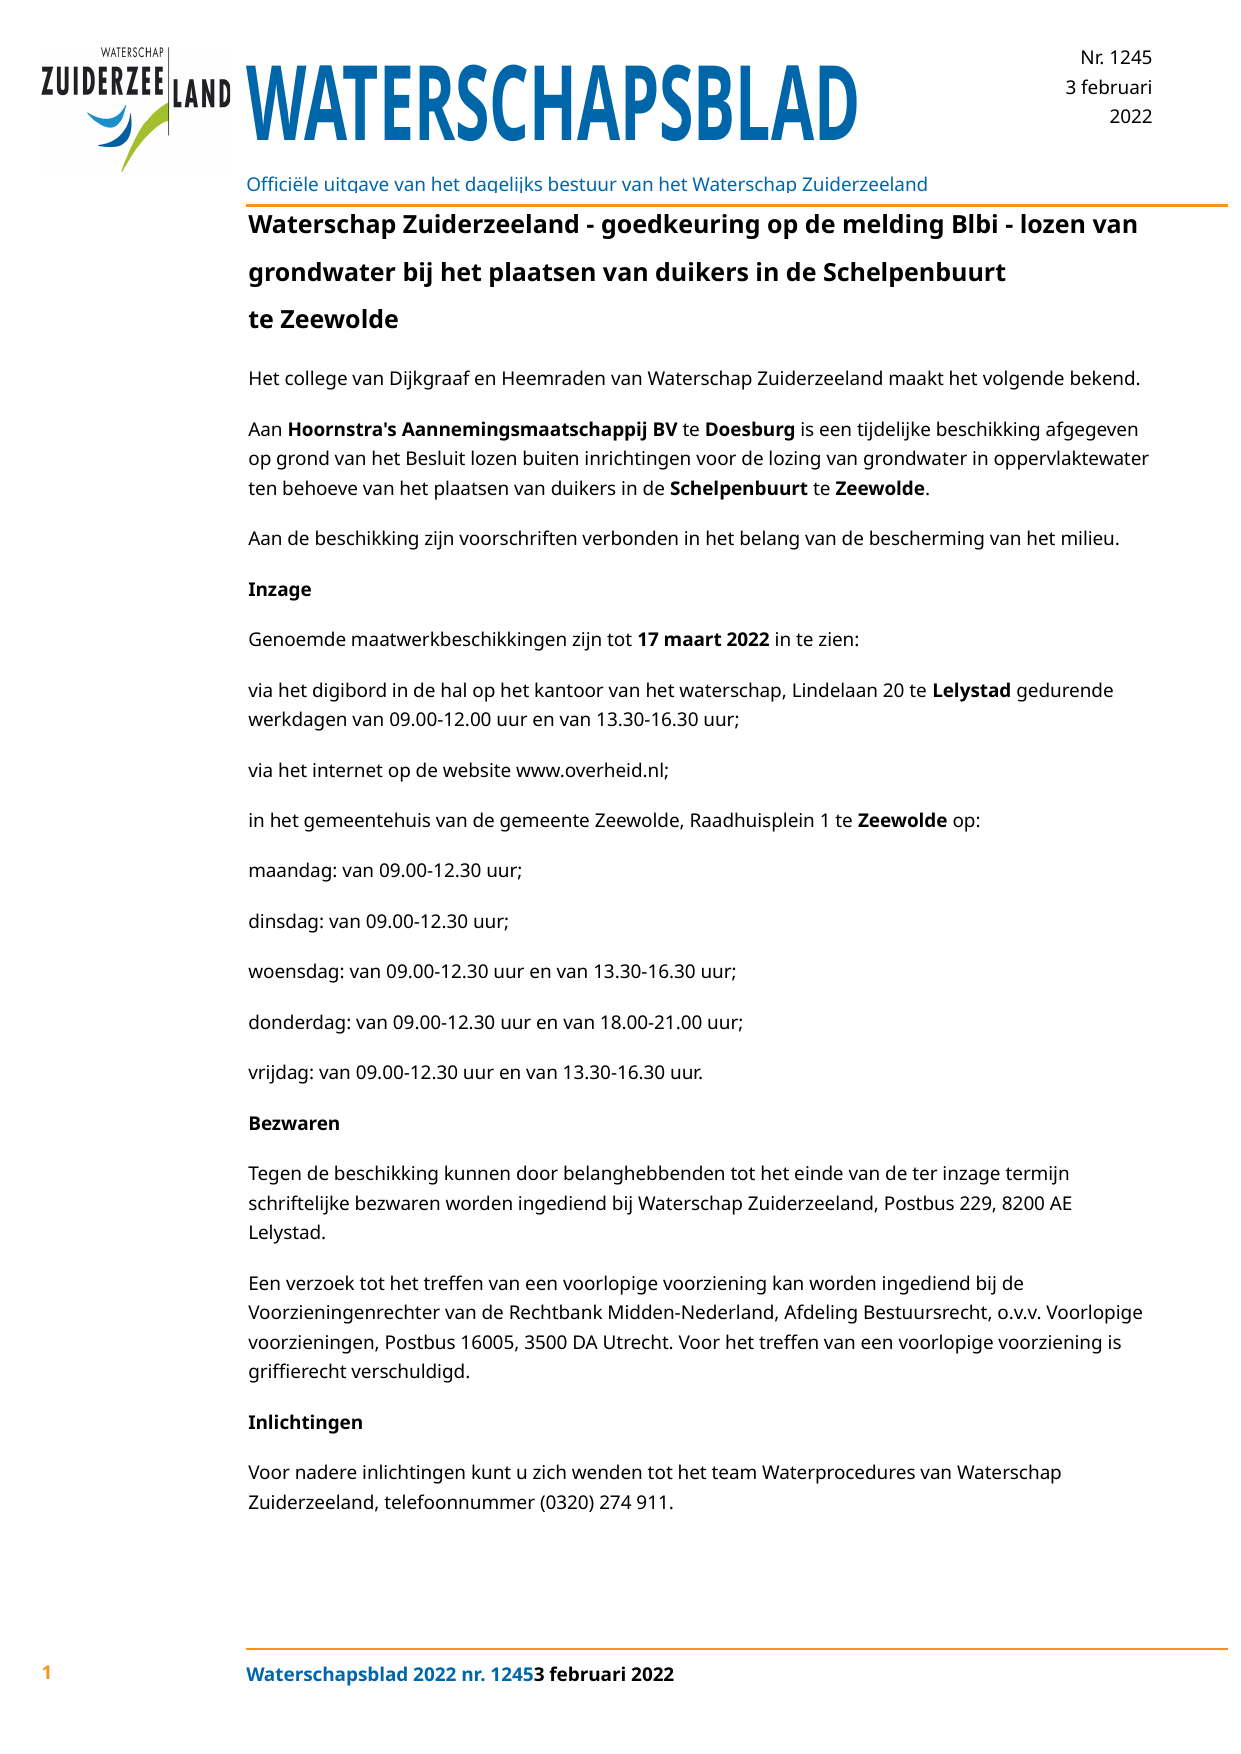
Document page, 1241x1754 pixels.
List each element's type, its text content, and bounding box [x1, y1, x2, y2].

text Voor nadere inlichtingen kunt u zich wenden tot het team Waterprocedures van Waterschap Zuiderzeeland, telefoonnummer (0320) 274 911. [248, 1459, 1152, 1514]
text Het college van Dijkgraaf en Heemraden van Waterschap Zuiderzeeland maakt het volgende bekend. [248, 366, 1152, 391]
text Genoemde maatwerkbeschikkingen zijn tot 17 maart 2022 in te zien: [248, 626, 1152, 652]
picture [41, 47, 231, 172]
text dinsdag: van 09.00-12.30 uur; [248, 908, 1152, 934]
text woensdag: van 09.00-12.30 uur en van 13.30-16.30 uur; [248, 958, 1152, 984]
text Een verzoek tot het treffen van een voorlopige voorziening kan worden ingediend bij de Voorzieningenrechter van de Rechtbank Midden-Nederland, Afdeling Bestuursrecht, o.v.v. Voorlopige voorzieningen, Postbus 16005, 3500 DA Utrecht. Voor het treffen van een voorlopige voorziening is griffierecht verschuldigd. [248, 1270, 1152, 1384]
text Aan Hoornstra's Aannemingsmaatschappij BV te Doesburg is een tijdelijke beschikking afgegeven op grond van het Besluit lozen buiten inrichtingen voor de lozing van grondwater in oppervlaktewater ten behoeve van het plaatsen van duikers in de Schelpenbuurt te Zeewolde. [248, 416, 1152, 501]
text donderdag: van 09.00-12.30 uur en van 18.00-21.00 uur; [248, 1009, 1152, 1034]
text via het internet op de website www.overheid.nl; [248, 757, 1152, 782]
text Tegen de beschikking kunnen door belanghebbenden tot het einde van de ter inzage termijn schriftelijke bezwaren worden ingediend bij Waterschap Zuiderzeeland, Postbus 229, 8200 AE Lelystad. [248, 1160, 1152, 1245]
text in het gemeentehuis van de gemeente Zeewolde, Raadhuisplein 1 te Zeewolde op: [248, 807, 1152, 833]
text maandag: van 09.00-12.30 uur; [248, 858, 1152, 883]
text vrijdag: van 09.00-12.30 uur en van 13.30-16.30 uur. [248, 1059, 1152, 1085]
text via het digibord in de hal op het kantoor van het waterschap, Lindelaan 20 te Lelystad gedurende werkdagen van 09.00-12.00 uur en van 13.30-16.30 uur; [248, 677, 1152, 732]
text Waterschap Zuiderzeeland - goedkeuring op de melding Blbi - lozen van grondwater bij het plaatsen van duikers in de Schelpenbuurt te Zeewolde [248, 207, 1152, 336]
text Bezwaren [248, 1110, 1152, 1135]
text Inzage [248, 576, 1152, 602]
text Aan de beschikking zijn voorschriften verbonden in het belang van de bescherming van het milieu. [248, 526, 1152, 551]
text Inlichtingen [248, 1409, 1152, 1434]
